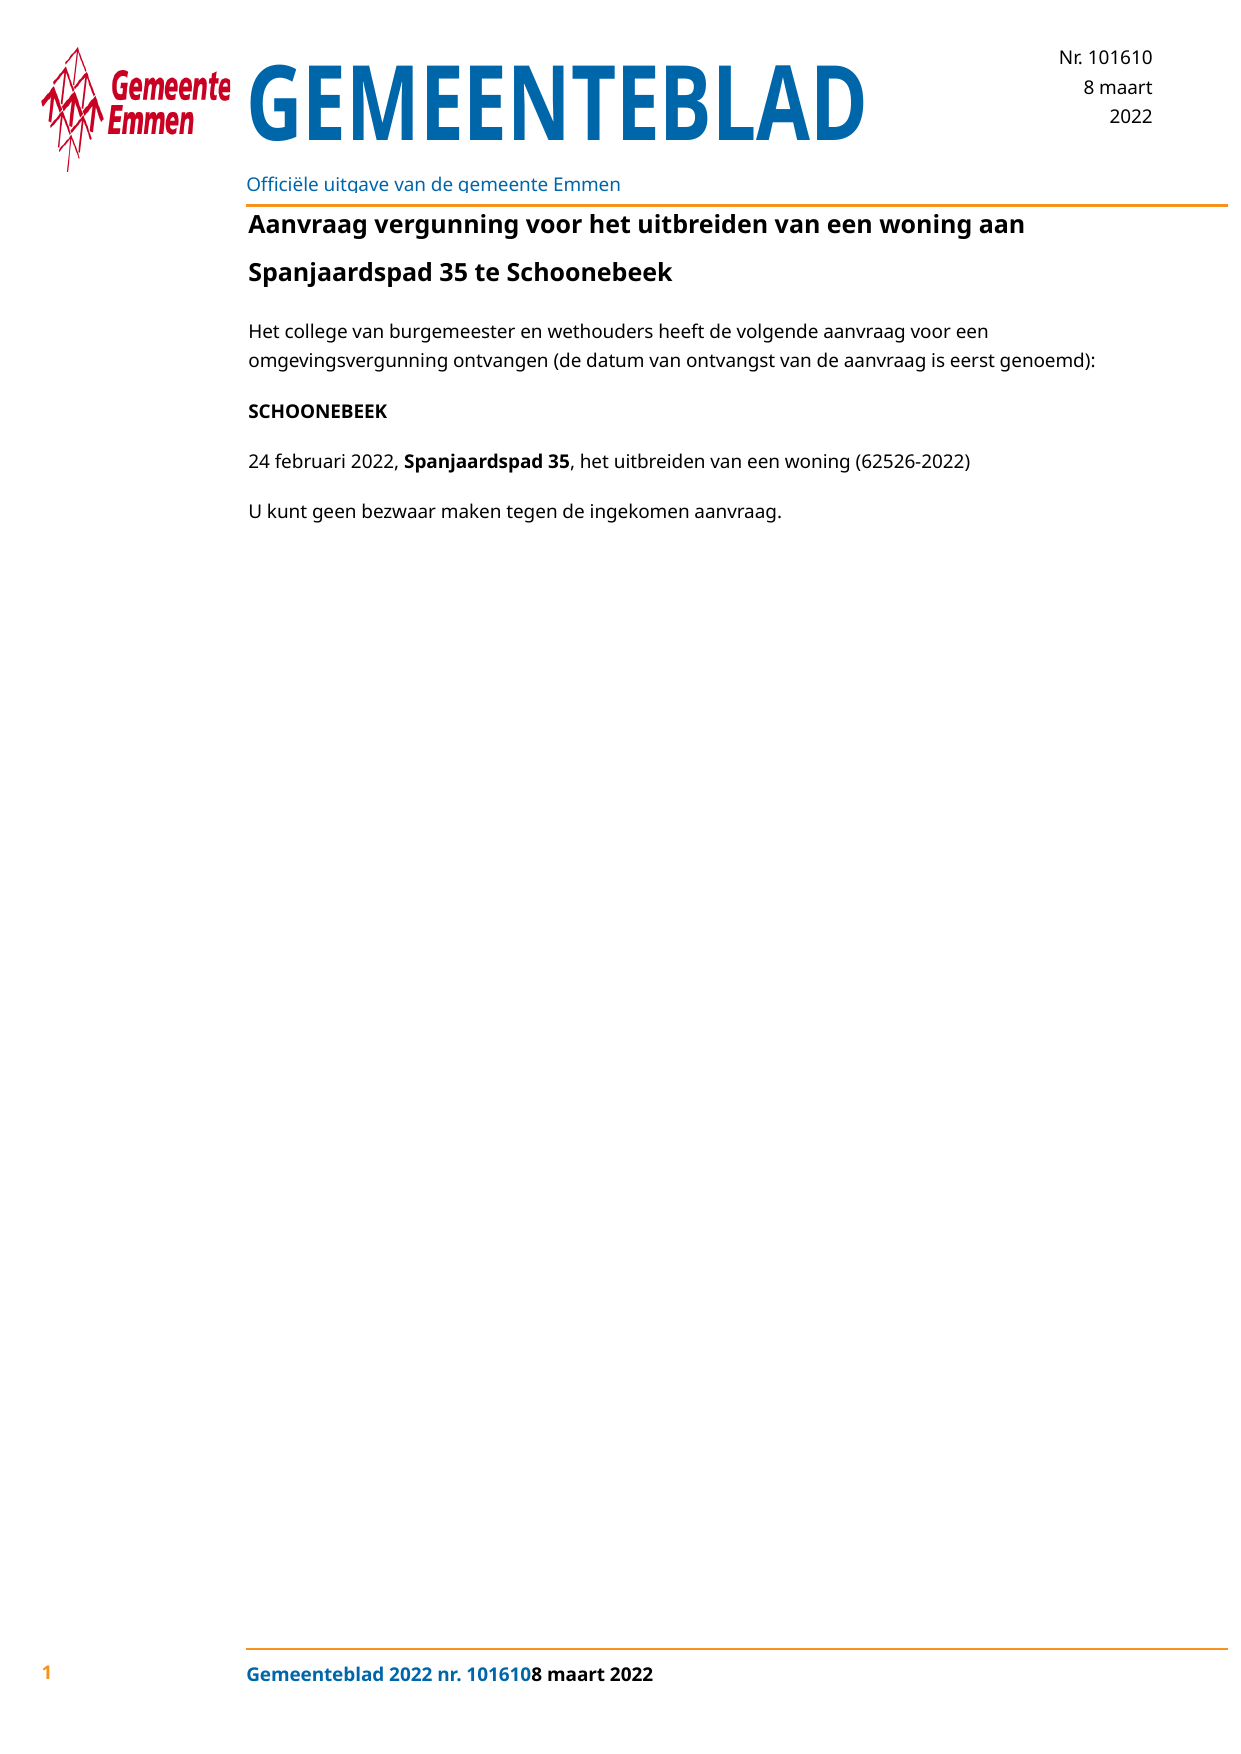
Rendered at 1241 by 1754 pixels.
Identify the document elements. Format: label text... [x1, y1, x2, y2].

picture [41, 47, 231, 172]
text Aanvraag vergunning voor het uitbreiden van een woning aan Spanjaardspad 35 te Schoonebeek [248, 207, 1152, 288]
text SCHOONEBEEK [248, 398, 1152, 424]
text Het college van burgemeester en wethouders heeft de volgende aanvraag voor een omgevingsvergunning ontvangen (de datum van ontvangst van de aanvraag is eerst genoemd): [248, 318, 1152, 373]
text 24 februari 2022, Spanjaardspad 35, het uitbreiden van een woning (62526-2022) [248, 448, 1152, 474]
text U kunt geen bezwaar maken tegen de ingekomen aanvraag. [248, 499, 1152, 524]
